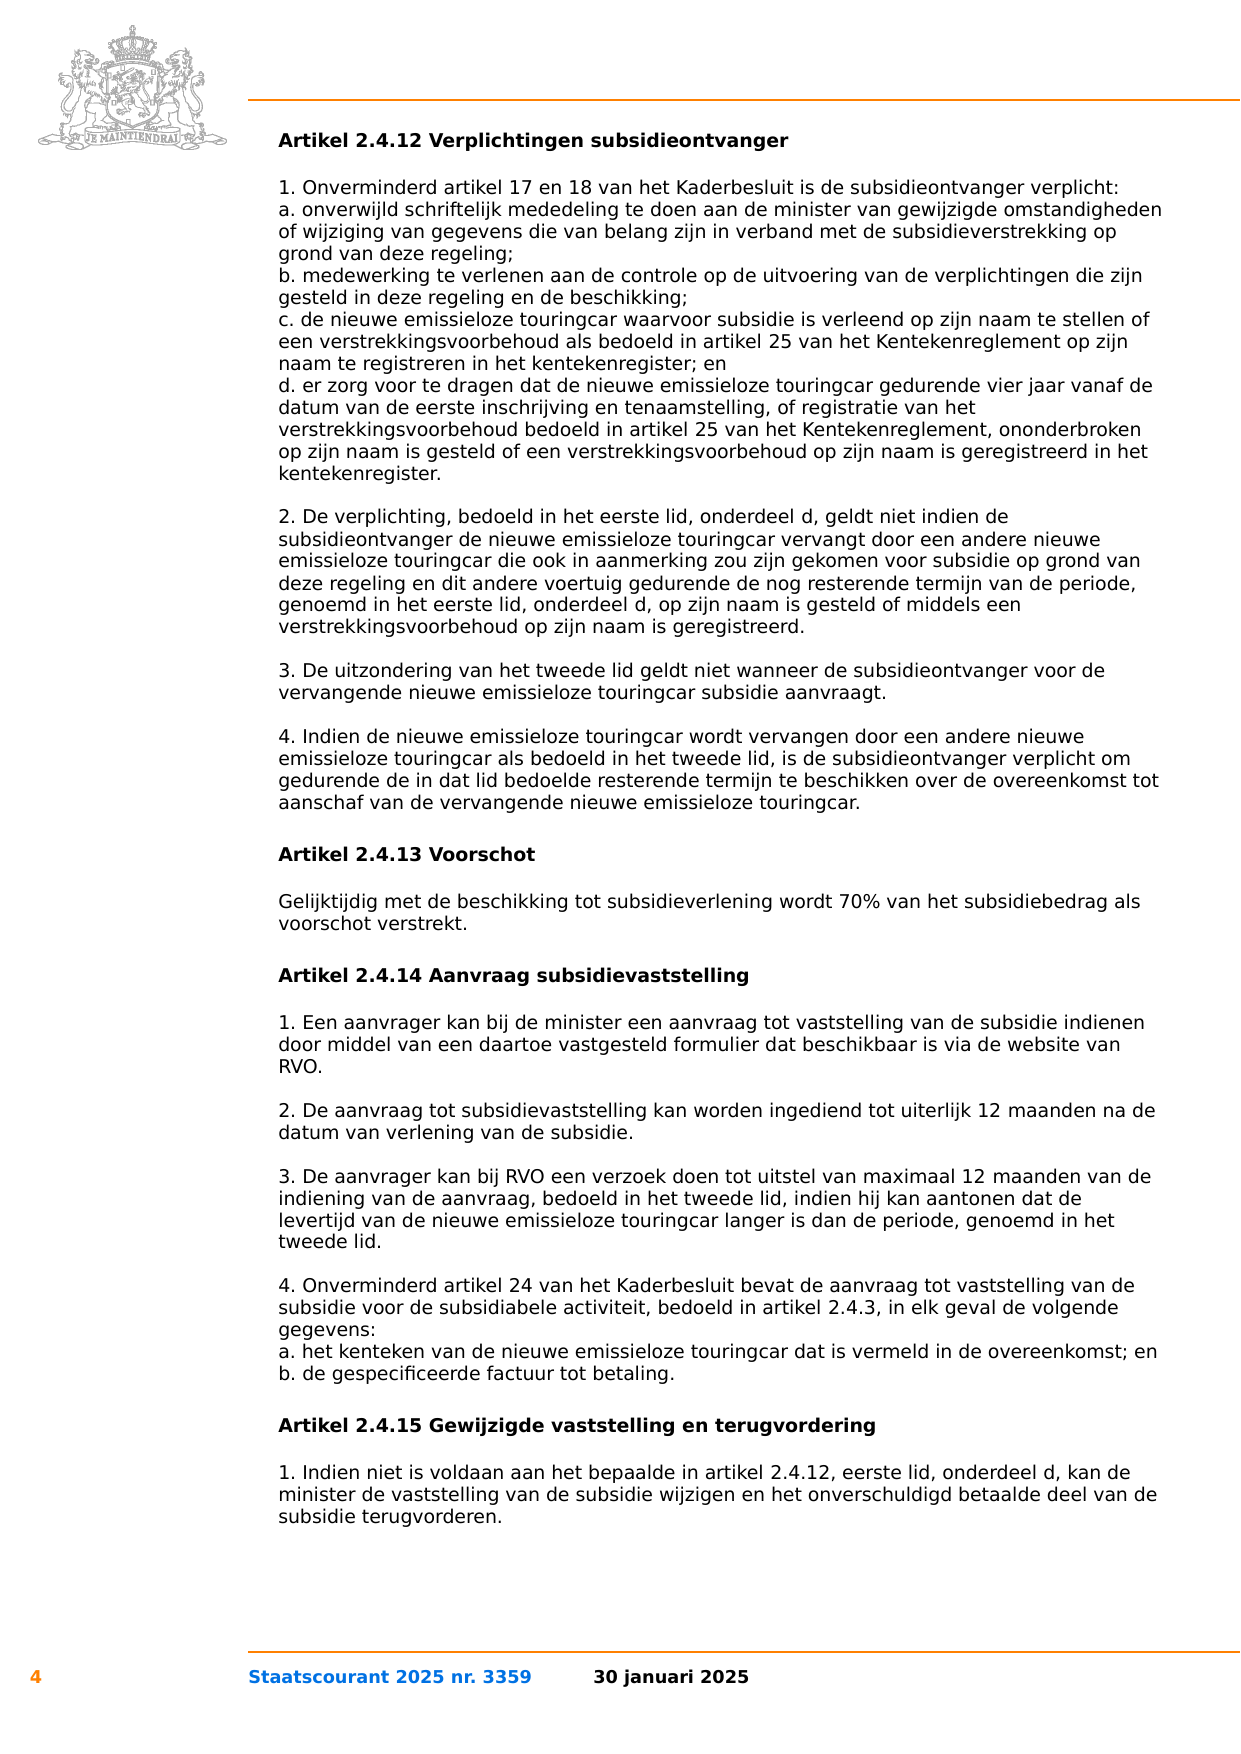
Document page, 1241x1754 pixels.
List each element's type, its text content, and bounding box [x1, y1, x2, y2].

subtitle Artikel 2.4.14 Aanvraag subsidievaststelling [278, 965, 1163, 987]
text d. er zorg voor te dragen dat de nieuwe emissieloze touringcar gedurende vier jaar vanaf de datum van de eerste inschrijving en tenaamstelling, of registratie van het verstrekkingsvoorbehoud bedoeld in artikel 25 van het Kentekenreglement, ononderbroken op zijn naam is gesteld of een verstrekkingsvoorbehoud op zijn naam is geregistreerd in het kentekenregister. [278, 375, 1163, 484]
subtitle Artikel 2.4.12 Verplichtingen subsidieontvanger [278, 130, 1163, 152]
text 1. Indien niet is voldaan aan het bepaalde in artikel 2.4.12, eerste lid, onderdeel d, kan de minister de vaststelling van de subsidie wijzigen en het onverschuldigd betaalde deel van de subsidie terugvorderen. [278, 1462, 1163, 1528]
subtitle Artikel 2.4.13 Voorschot [278, 844, 1163, 866]
text c. de nieuwe emissieloze touringcar waarvoor subsidie is verleend op zijn naam te stellen of een verstrekkingsvoorbehoud als bedoeld in artikel 25 van het Kentekenreglement op zijn naam te registreren in het kentekenregister; en [278, 309, 1163, 375]
text 3. De aanvrager kan bij RVO een verzoek doen tot uitstel van maximaal 12 maanden van de indiening van de aanvraag, bedoeld in het tweede lid, indien hij kan aantonen dat de levertijd van de nieuwe emissieloze touringcar langer is dan de periode, genoemd in het tweede lid. [278, 1166, 1163, 1253]
text a. onverwijld schriftelijk mededeling te doen aan de minister van gewijzigde omstandigheden of wijziging van gegevens die van belang zijn in verband met de subsidieverstrekking op grond van deze regeling; [278, 199, 1163, 265]
text 2. De verplichting, bedoeld in het eerste lid, onderdeel d, geldt niet indien de subsidieontvanger de nieuwe emissieloze touringcar vervangt door een andere nieuwe emissieloze touringcar die ook in aanmerking zou zijn gekomen voor subsidie op grond van deze regeling en dit andere voertuig gedurende de nog resterende termijn van de periode, genoemd in het eerste lid, onderdeel d, op zijn naam is gesteld of middels een verstrekkingsvoorbehoud op zijn naam is geregistreerd. [278, 506, 1163, 638]
text 1. Onverminderd artikel 17 en 18 van het Kaderbesluit is de subsidieontvanger verplicht: [278, 177, 1163, 199]
text 1. Een aanvrager kan bij de minister een aanvraag tot vaststelling van de subsidie indienen door middel van een daartoe vastgesteld formulier dat beschikbaar is via de website van RVO. [278, 1012, 1163, 1078]
text a. het kenteken van de nieuwe emissieloze touringcar dat is vermeld in de overeenkomst; en [278, 1341, 1163, 1363]
text Gelijktijdig met de beschikking tot subsidieverlening wordt 70% van het subsidiebedrag als voorschot verstrekt. [278, 891, 1163, 935]
picture [38, 25, 227, 150]
text 3. De uitzondering van het tweede lid geldt niet wanneer de subsidieontvanger voor de vervangende nieuwe emissieloze touringcar subsidie aanvraagt. [278, 660, 1163, 704]
text b. medewerking te verlenen aan de controle op de uitvoering van de verplichtingen die zijn gesteld in deze regeling en de beschikking; [278, 265, 1163, 309]
text 2. De aanvraag tot subsidievaststelling kan worden ingediend tot uiterlijk 12 maanden na de datum van verlening van de subsidie. [278, 1100, 1163, 1144]
text 4. Indien de nieuwe emissieloze touringcar wordt vervangen door een andere nieuwe emissieloze touringcar als bedoeld in het tweede lid, is de subsidieontvanger verplicht om gedurende de in dat lid bedoelde resterende termijn te beschikken over de overeenkomst tot aanschaf van de vervangende nieuwe emissieloze touringcar. [278, 726, 1163, 814]
subtitle Artikel 2.4.15 Gewijzigde vaststelling en terugvordering [278, 1415, 1163, 1437]
text b. de gespecificeerde factuur tot betaling. [278, 1363, 1163, 1385]
text 4. Onverminderd artikel 24 van het Kaderbesluit bevat de aanvraag tot vaststelling van de subsidie voor de subsidiabele activiteit, bedoeld in artikel 2.4.3, in elk geval de volgende gegevens: [278, 1275, 1163, 1341]
